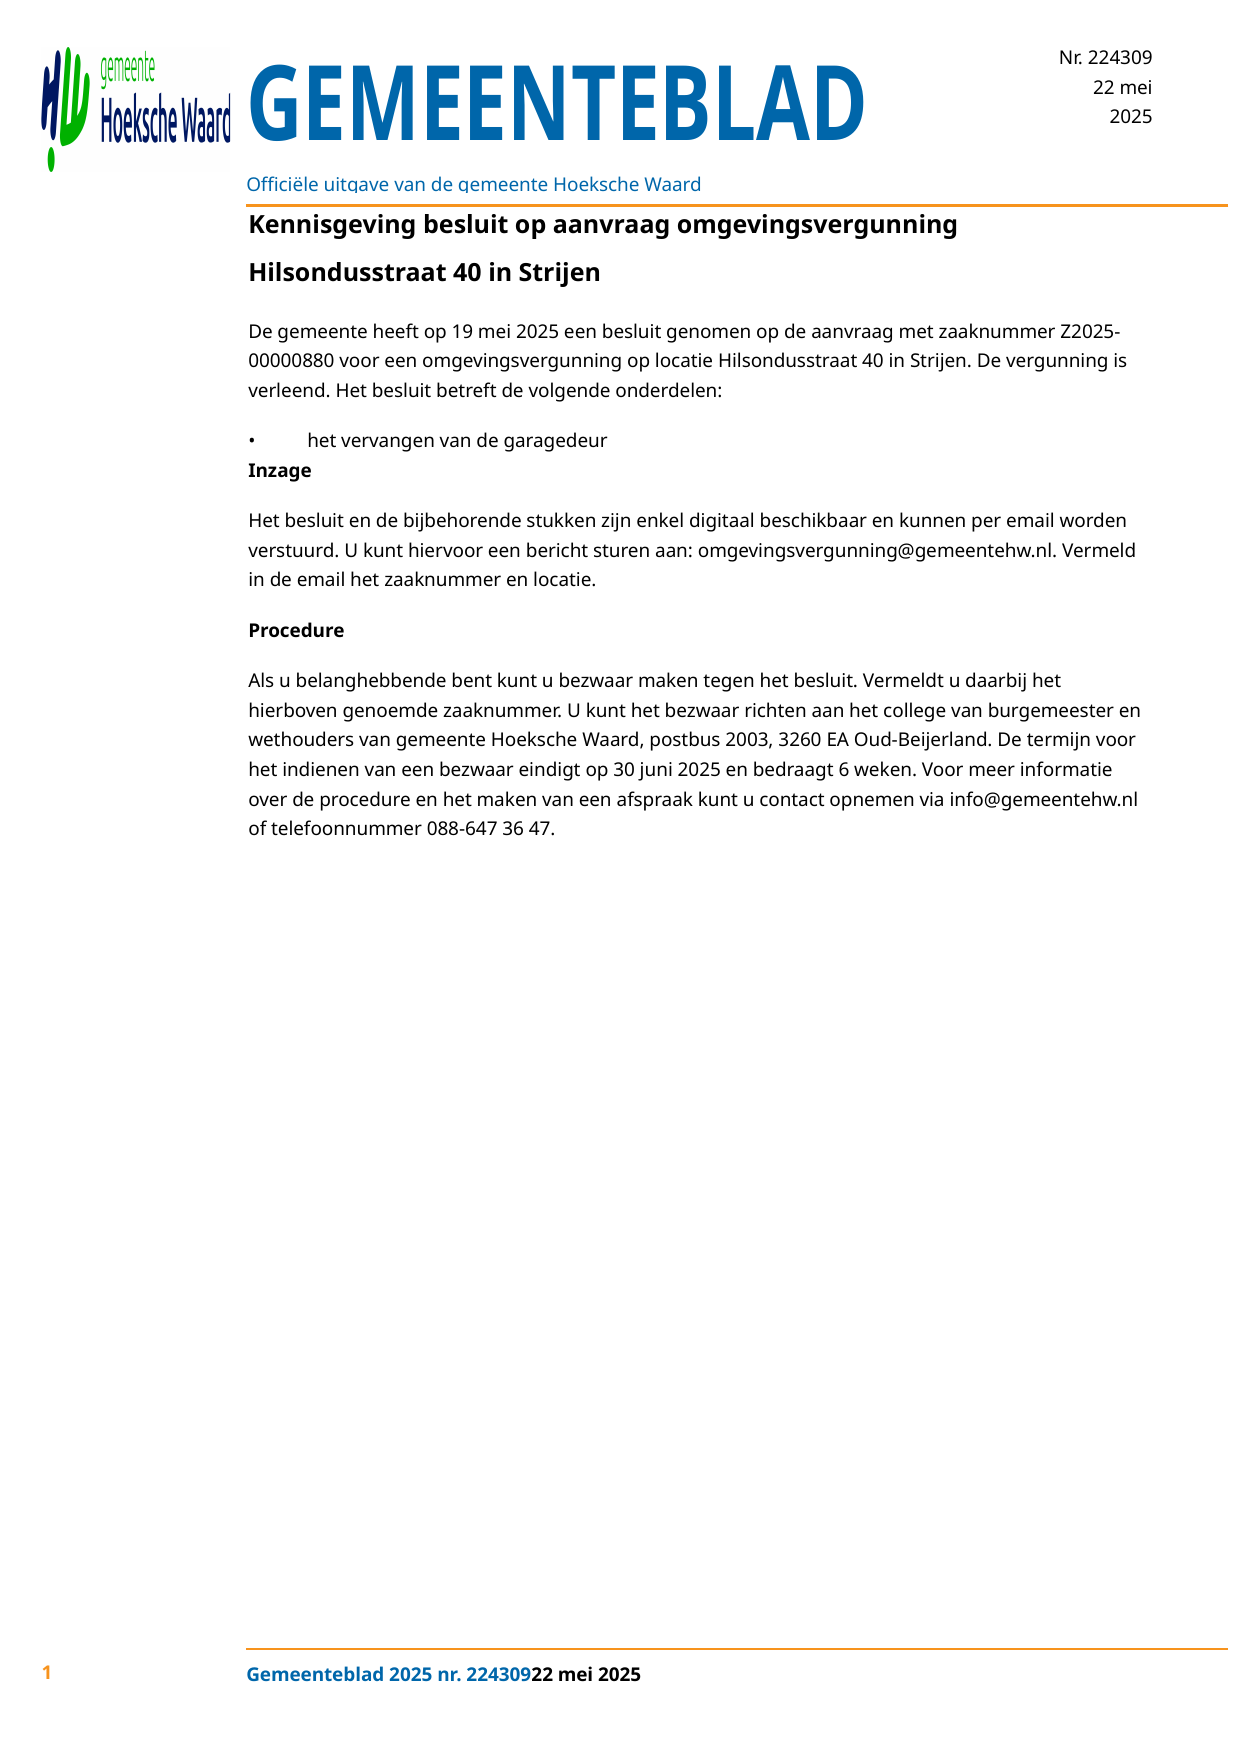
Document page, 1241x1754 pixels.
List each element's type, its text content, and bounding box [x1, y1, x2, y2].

text Kennisgeving besluit op aanvraag omgevingsvergunning Hilsondusstraat 40 in Strijen [248, 207, 1152, 288]
text Procedure [248, 617, 1152, 643]
list het vervangen van de garagedeur [248, 427, 1152, 453]
text De gemeente heeft op 19 mei 2025 een besluit genomen op de aanvraag met zaaknummer Z2025-00000880 voor een omgevingsvergunning op locatie Hilsondusstraat 40 in Strijen. De vergunning is verleend. Het besluit betreft de volgende onderdelen: [248, 318, 1152, 403]
picture [41, 47, 231, 172]
text Als u belanghebbende bent kunt u bezwaar maken tegen het besluit. Vermeldt u daarbij het hierboven genoemde zaaknummer. U kunt het bezwaar richten aan het college van burgemeester en wethouders van gemeente Hoeksche Waard, postbus 2003, 3260 EA Oud-Beijerland. De termijn voor het indienen van een bezwaar eindigt op 30 juni 2025 en bedraagt 6 weken. Voor meer informatie over de procedure en het maken van een afspraak kunt u contact opnemen via info@gemeentehw.nl of telefoonnummer 088-647 36 47. [248, 667, 1152, 841]
text Inzage [248, 457, 1152, 483]
text Het besluit en de bijbehorende stukken zijn enkel digitaal beschikbaar en kunnen per email worden verstuurd. U kunt hiervoor een bericht sturen aan: omgevingsvergunning@gemeentehw.nl. Vermeld in de email het zaaknummer en locatie. [248, 507, 1152, 592]
